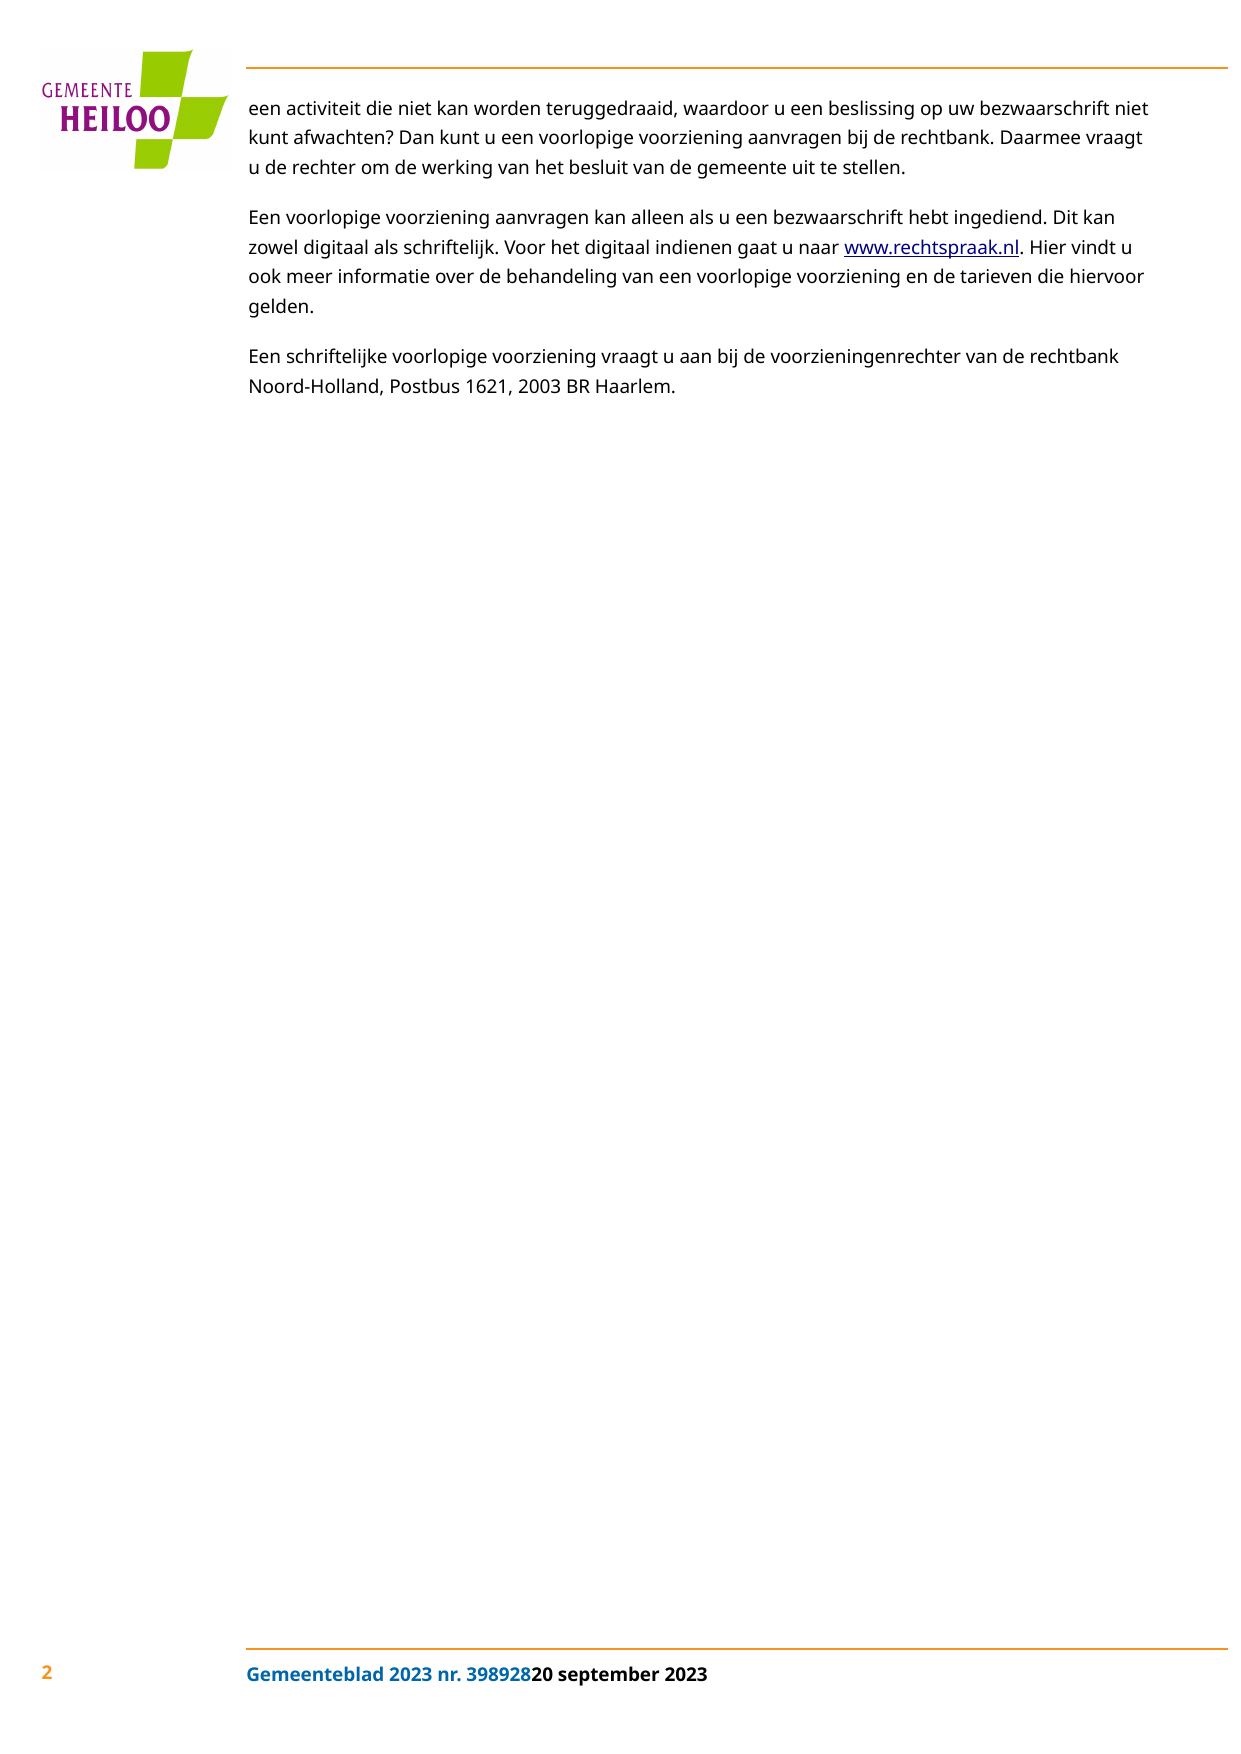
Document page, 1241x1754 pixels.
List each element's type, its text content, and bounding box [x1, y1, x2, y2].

text Een voorlopige voorziening aanvragen kan alleen als u een bezwaarschrift hebt ingediend. Dit kan zowel digitaal als schriftelijk. Voor het digitaal indienen gaat u naar www.rechtspraak.nl. Hier vindt u ook meer informatie over de behandeling van een voorlopige voorziening en de tarieven die hiervoor gelden. [248, 204, 1152, 319]
text Een schriftelijke voorlopige voorziening vraagt u aan bij de voorzieningenrechter van de rechtbank Noord-Holland, Postbus 1621, 2003 BR Haarlem. [248, 343, 1152, 399]
text een activiteit die niet kan worden teruggedraaid, waardoor u een beslissing op uw bezwaarschrift niet kunt afwachten? Dan kunt u een voorlopige voorziening aanvragen bij de rechtbank. Daarmee vraagt u de rechter om de werking van het besluit van de gemeente uit te stellen. [248, 95, 1152, 180]
picture [41, 47, 231, 172]
